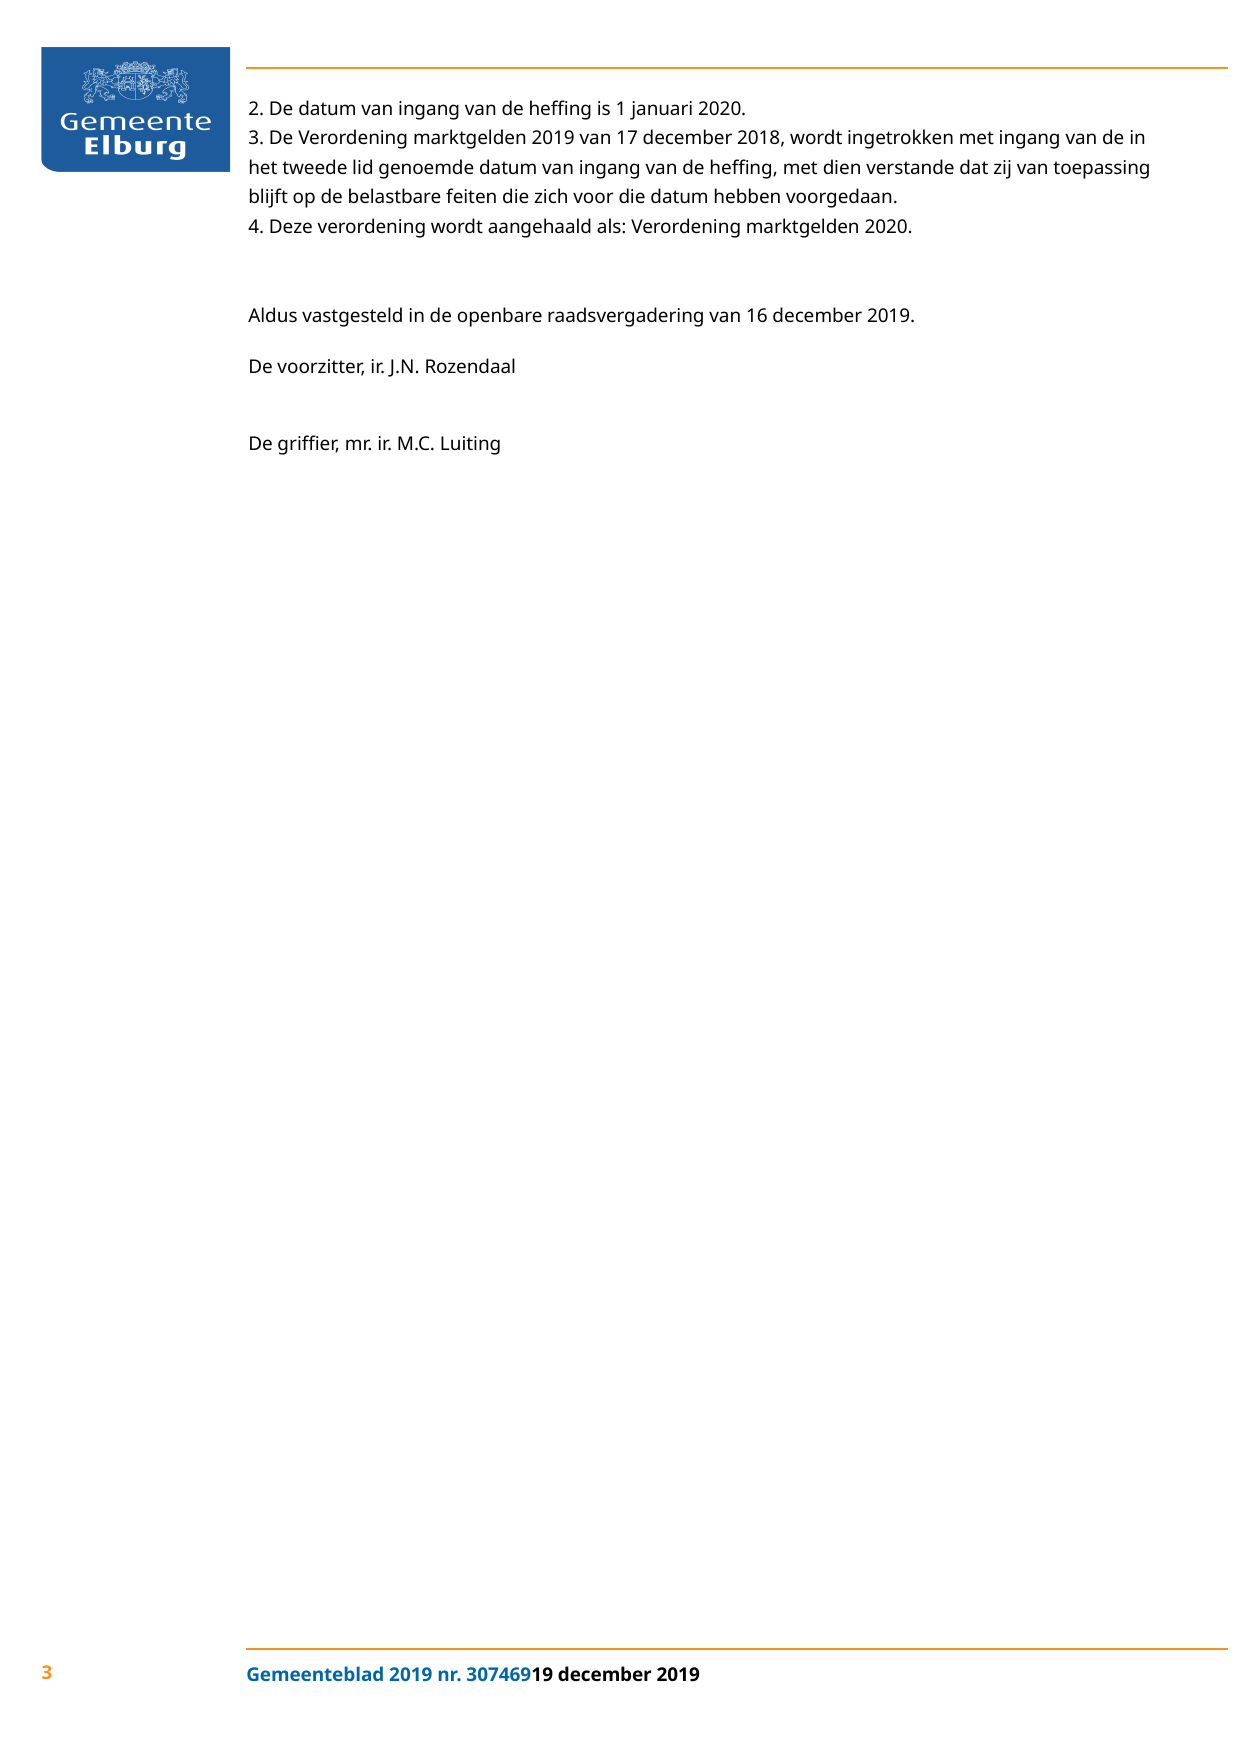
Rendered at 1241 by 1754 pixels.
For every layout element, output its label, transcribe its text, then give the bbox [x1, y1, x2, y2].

text Aldus vastgesteld in de openbare raadsvergadering van 16 december 2019. [248, 302, 1152, 328]
text 3. De Verordening marktgelden 2019 van 17 december 2018, wordt ingetrokken met ingang van de in het tweede lid genoemde datum van ingang van de heffing, met dien verstande dat zij van toepassing blijft op de belastbare feiten die zich voor die datum hebben voorgedaan. [248, 124, 1152, 209]
text De voorzitter, ir. J.N. Rozendaal [248, 353, 1152, 379]
text 2. De datum van ingang van de heffing is 1 januari 2020. [248, 95, 1152, 121]
text De griffier, mr. ir. M.C. Luiting [248, 431, 1152, 456]
text 4. Deze verordening wordt aangehaald als: Verordening marktgelden 2020. [248, 213, 1152, 239]
picture [41, 47, 231, 172]
